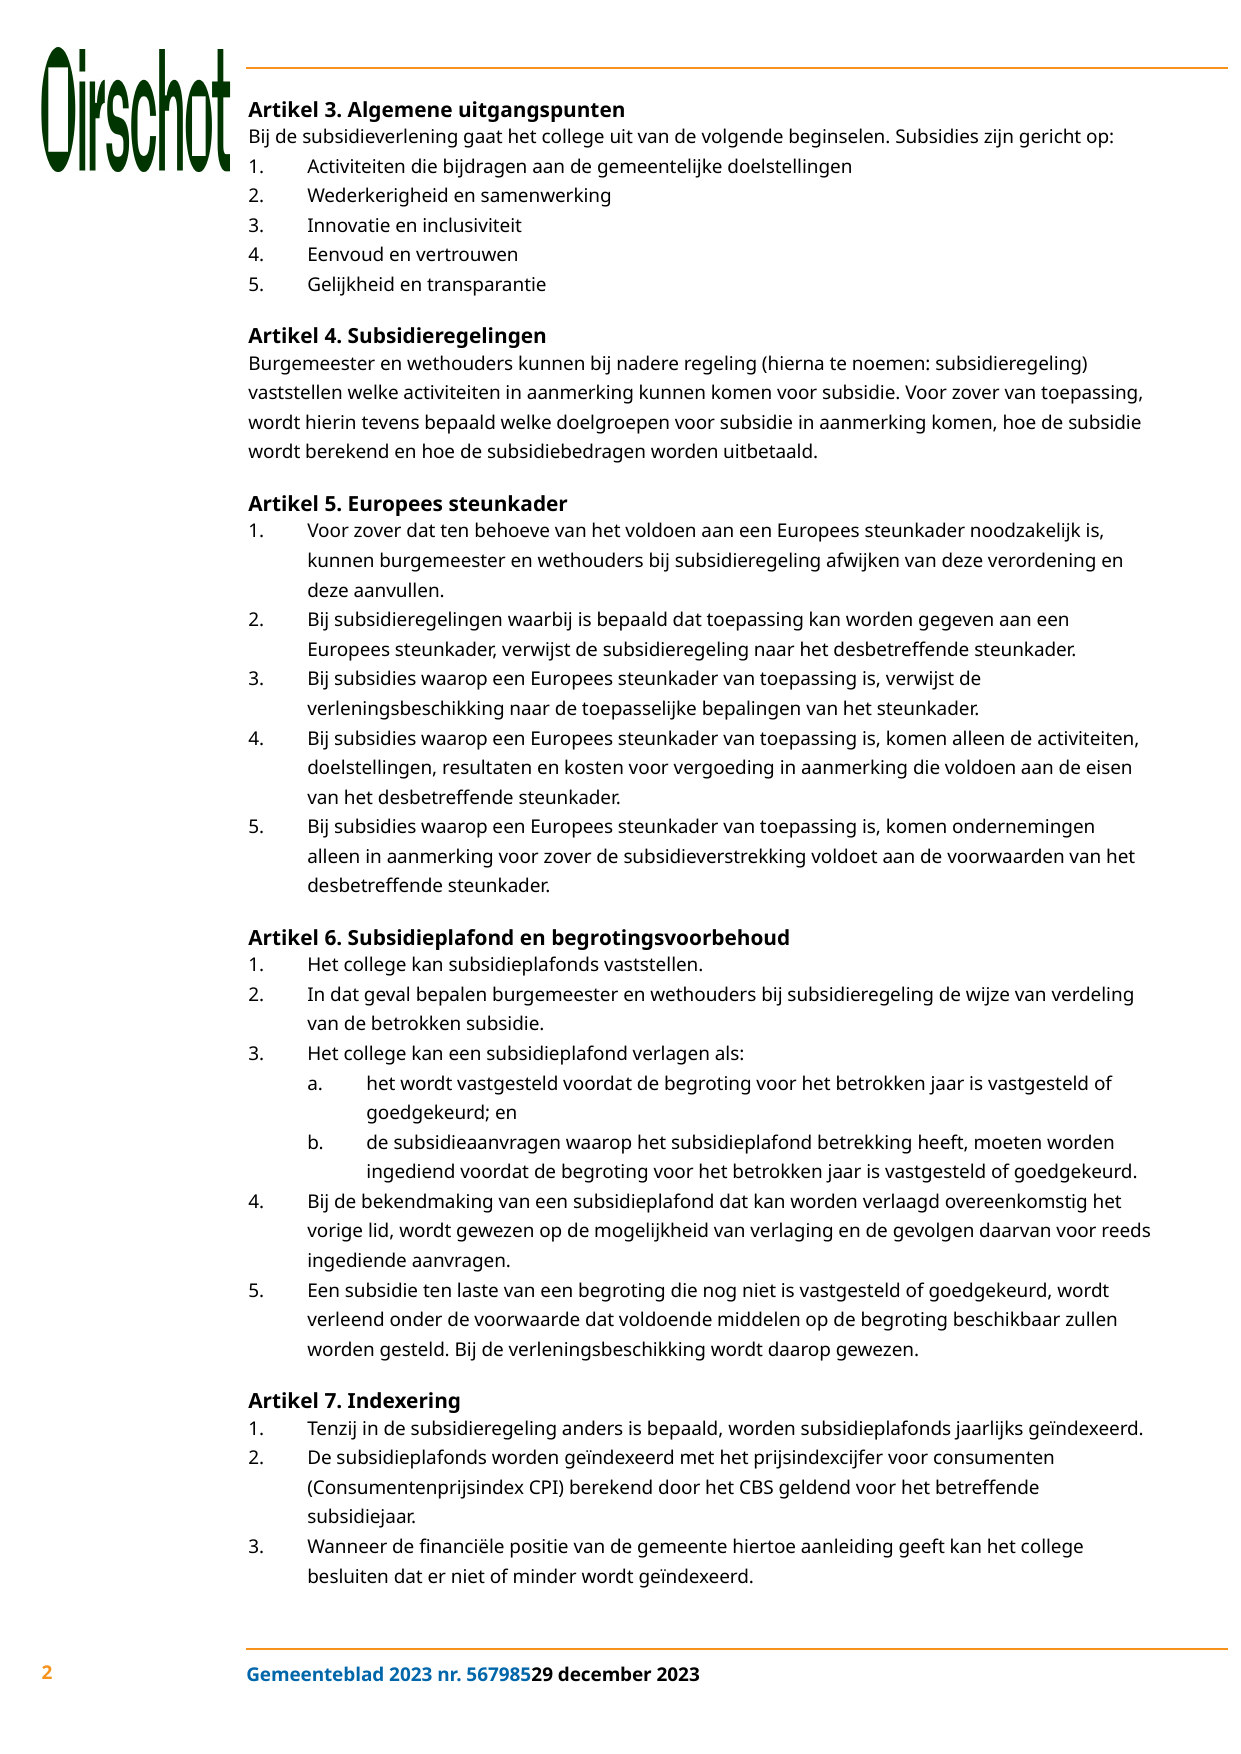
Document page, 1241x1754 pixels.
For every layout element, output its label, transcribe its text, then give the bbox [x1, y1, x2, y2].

text Artikel 5. Europees steunkader [248, 489, 1152, 518]
list Wanneer de financiële positie van de gemeente hiertoe aanleiding geeft kan het college besluiten dat er niet of minder wordt geïndexeerd. [248, 1533, 1152, 1588]
list In dat geval bepalen burgemeester en wethouders bij subsidieregeling de wijze van verdeling van de betrokken subsidie. [248, 981, 1152, 1036]
text Artikel 7. Indexering [248, 1386, 1152, 1415]
list de subsidieaanvragen waarop het subsidieplafond betrekking heeft, moeten worden ingediend voordat de begroting voor het betrokken jaar is vastgesteld of goedgekeurd. [307, 1129, 1152, 1184]
list Innovatie en inclusiviteit [248, 212, 1152, 238]
list De subsidieplafonds worden geïndexeerd met het prijsindexcijfer voor consumenten (Consumentenprijsindex CPI) berekend door het CBS geldend voor het betreffende subsidiejaar. [248, 1444, 1152, 1529]
list Bij subsidies waarop een Europees steunkader van toepassing is, verwijst de verleningsbeschikking naar de toepasselijke bepalingen van het steunkader. [248, 666, 1152, 721]
list Gelijkheid en transparantie [248, 271, 1152, 297]
text Artikel 4. Subsidieregelingen [248, 322, 1152, 350]
text Burgemeester en wethouders kunnen bij nadere regeling (hierna te noemen: subsidieregeling) vaststellen welke activiteiten in aanmerking kunnen komen voor subsidie. Voor zover van toepassing, wordt hierin tevens bepaald welke doelgroepen voor subsidie in aanmerking komen, hoe de subsidie wordt berekend en hoe de subsidiebedragen worden uitbetaald. [248, 350, 1152, 464]
picture [41, 47, 231, 172]
list Bij de bekendmaking van een subsidieplafond dat kan worden verlaagd overeenkomstig het vorige lid, wordt gewezen op de mogelijkheid van verlaging en de gevolgen daarvan voor reeds ingediende aanvragen. [248, 1188, 1152, 1273]
text Artikel 6. Subsidieplafond en begrotingsvoorbehoud [248, 923, 1152, 951]
list Het college kan een subsidieplafond verlagen als: [248, 1040, 1152, 1066]
list Wederkerigheid en samenwerking [248, 182, 1152, 208]
list Het college kan subsidieplafonds vaststellen. [248, 951, 1152, 977]
list Bij subsidies waarop een Europees steunkader van toepassing is, komen alleen de activiteiten, doelstellingen, resultaten en kosten voor vergoeding in aanmerking die voldoen aan de eisen van het desbetreffende steunkader. [248, 725, 1152, 809]
list Een subsidie ten laste van een begroting die nog niet is vastgesteld of goedgekeurd, wordt verleend onder de voorwaarde dat voldoende middelen op de begroting beschikbaar zullen worden gesteld. Bij de verleningsbeschikking wordt daarop gewezen. [248, 1277, 1152, 1362]
list het wordt vastgesteld voordat de begroting voor het betrokken jaar is vastgesteld of goedgekeurd; en [307, 1070, 1152, 1125]
text Bij de subsidieverlening gaat het college uit van de volgende beginselen. Subsidies zijn gericht op: [248, 123, 1152, 149]
list Eenvoud en vertrouwen [248, 242, 1152, 267]
list Tenzij in de subsidieregeling anders is bepaald, worden subsidieplafonds jaarlijks geïndexeerd. [248, 1415, 1152, 1441]
list Bij subsidies waarop een Europees steunkader van toepassing is, komen ondernemingen alleen in aanmerking voor zover de subsidieverstrekking voldoet aan de voorwaarden van het desbetreffende steunkader. [248, 813, 1152, 898]
list Voor zover dat ten behoeve van het voldoen aan een Europees steunkader noodzakelijk is, kunnen burgemeester en wethouders bij subsidieregeling afwijken van deze verordening en deze aanvullen. [248, 518, 1152, 602]
text Artikel 3. Algemene uitgangspunten [248, 95, 1152, 123]
list Activiteiten die bijdragen aan de gemeentelijke doelstellingen [248, 153, 1152, 178]
list Bij subsidieregelingen waarbij is bepaald dat toepassing kan worden gegeven aan een Europees steunkader, verwijst de subsidieregeling naar het desbetreffende steunkader. [248, 606, 1152, 662]
